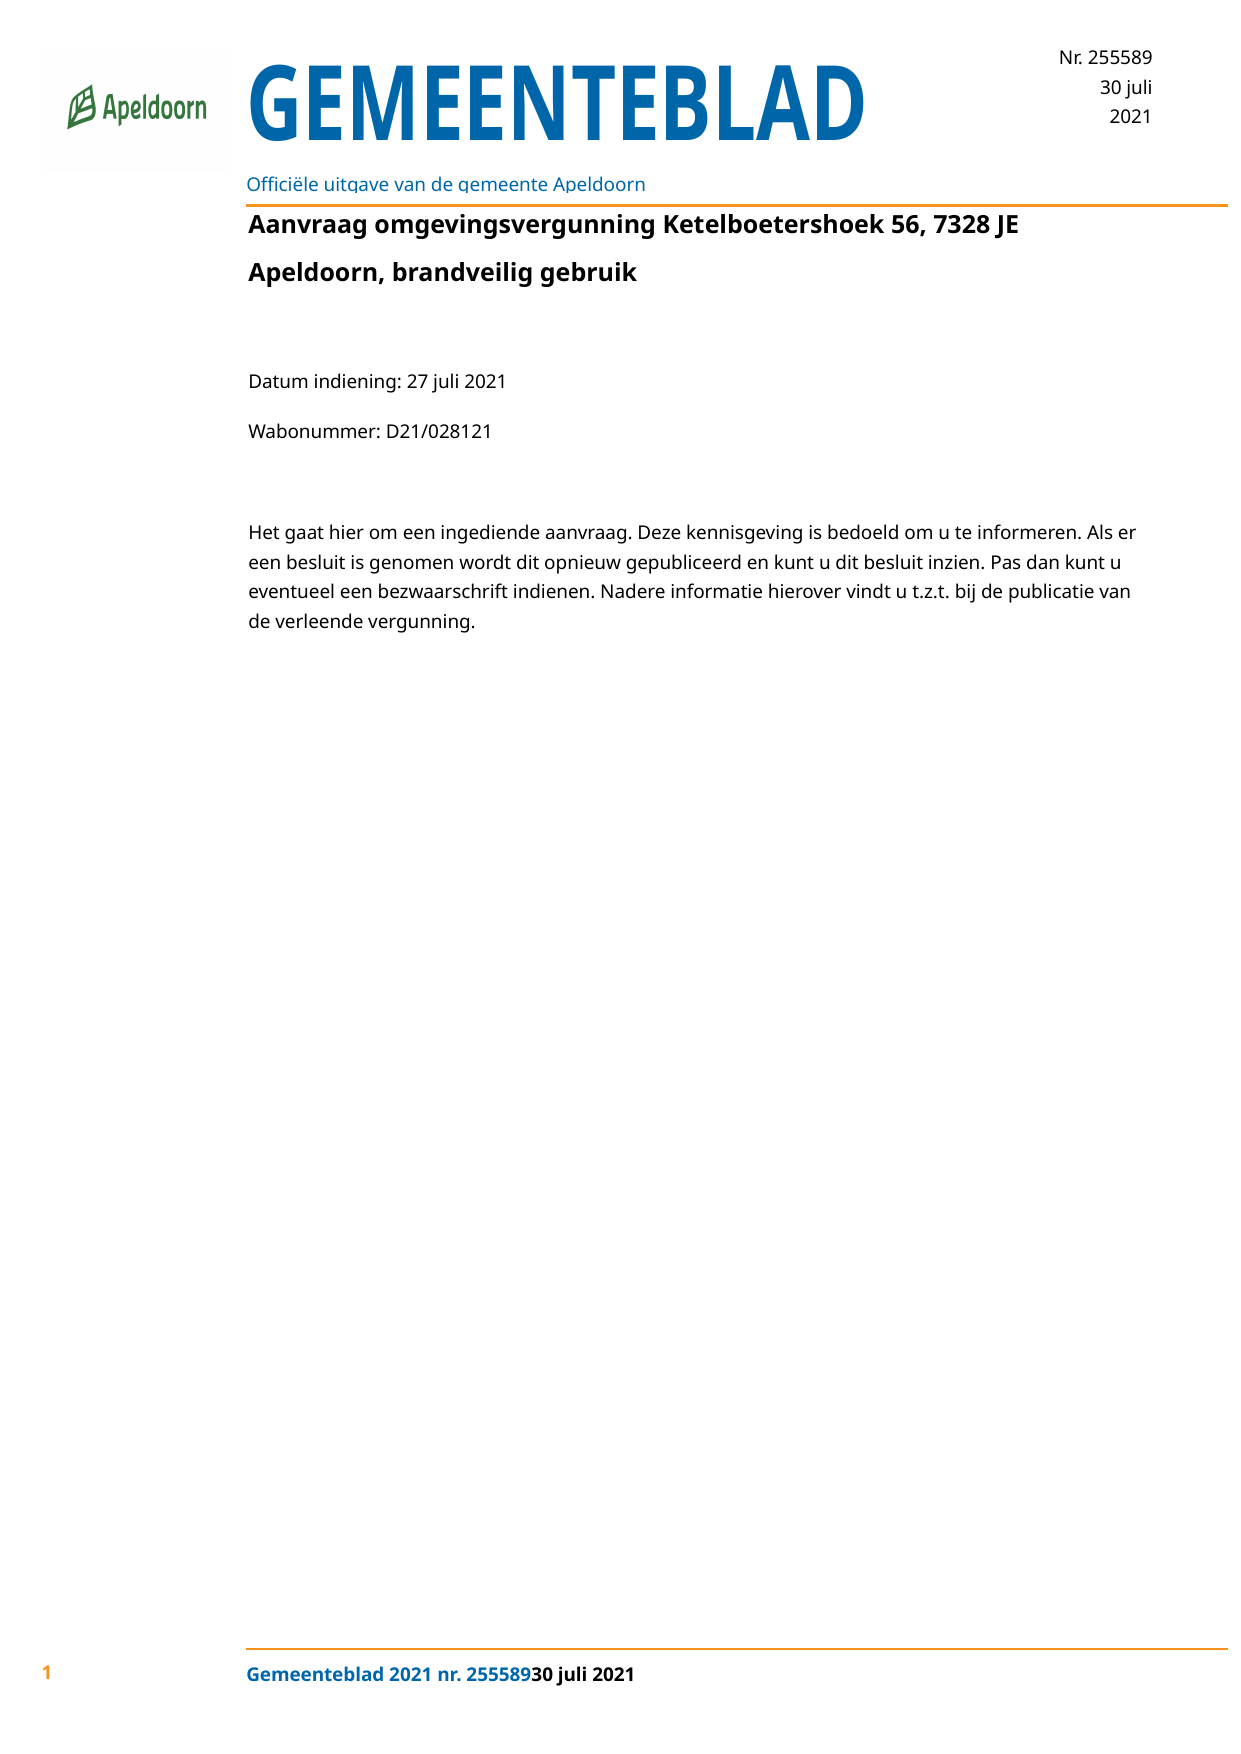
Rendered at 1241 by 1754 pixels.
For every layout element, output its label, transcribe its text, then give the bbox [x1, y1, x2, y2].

picture [41, 47, 231, 172]
text Aanvraag omgevingsvergunning Ketelboetershoek 56, 7328 JE Apeldoorn, brandveilig gebruik [248, 207, 1152, 288]
text Wabonummer: D21/028121 [248, 419, 1152, 444]
text Het gaat hier om een ingediende aanvraag. Deze kennisgeving is bedoeld om u te informeren. Als er een besluit is genomen wordt dit opnieuw gepubliceerd en kunt u dit besluit inzien. Pas dan kunt u eventueel een bezwaarschrift indienen. Nadere informatie hierover vindt u t.z.t. bij de publicatie van de verleende vergunning. [248, 519, 1152, 634]
text Datum indiening: 27 juli 2021 [248, 368, 1152, 394]
